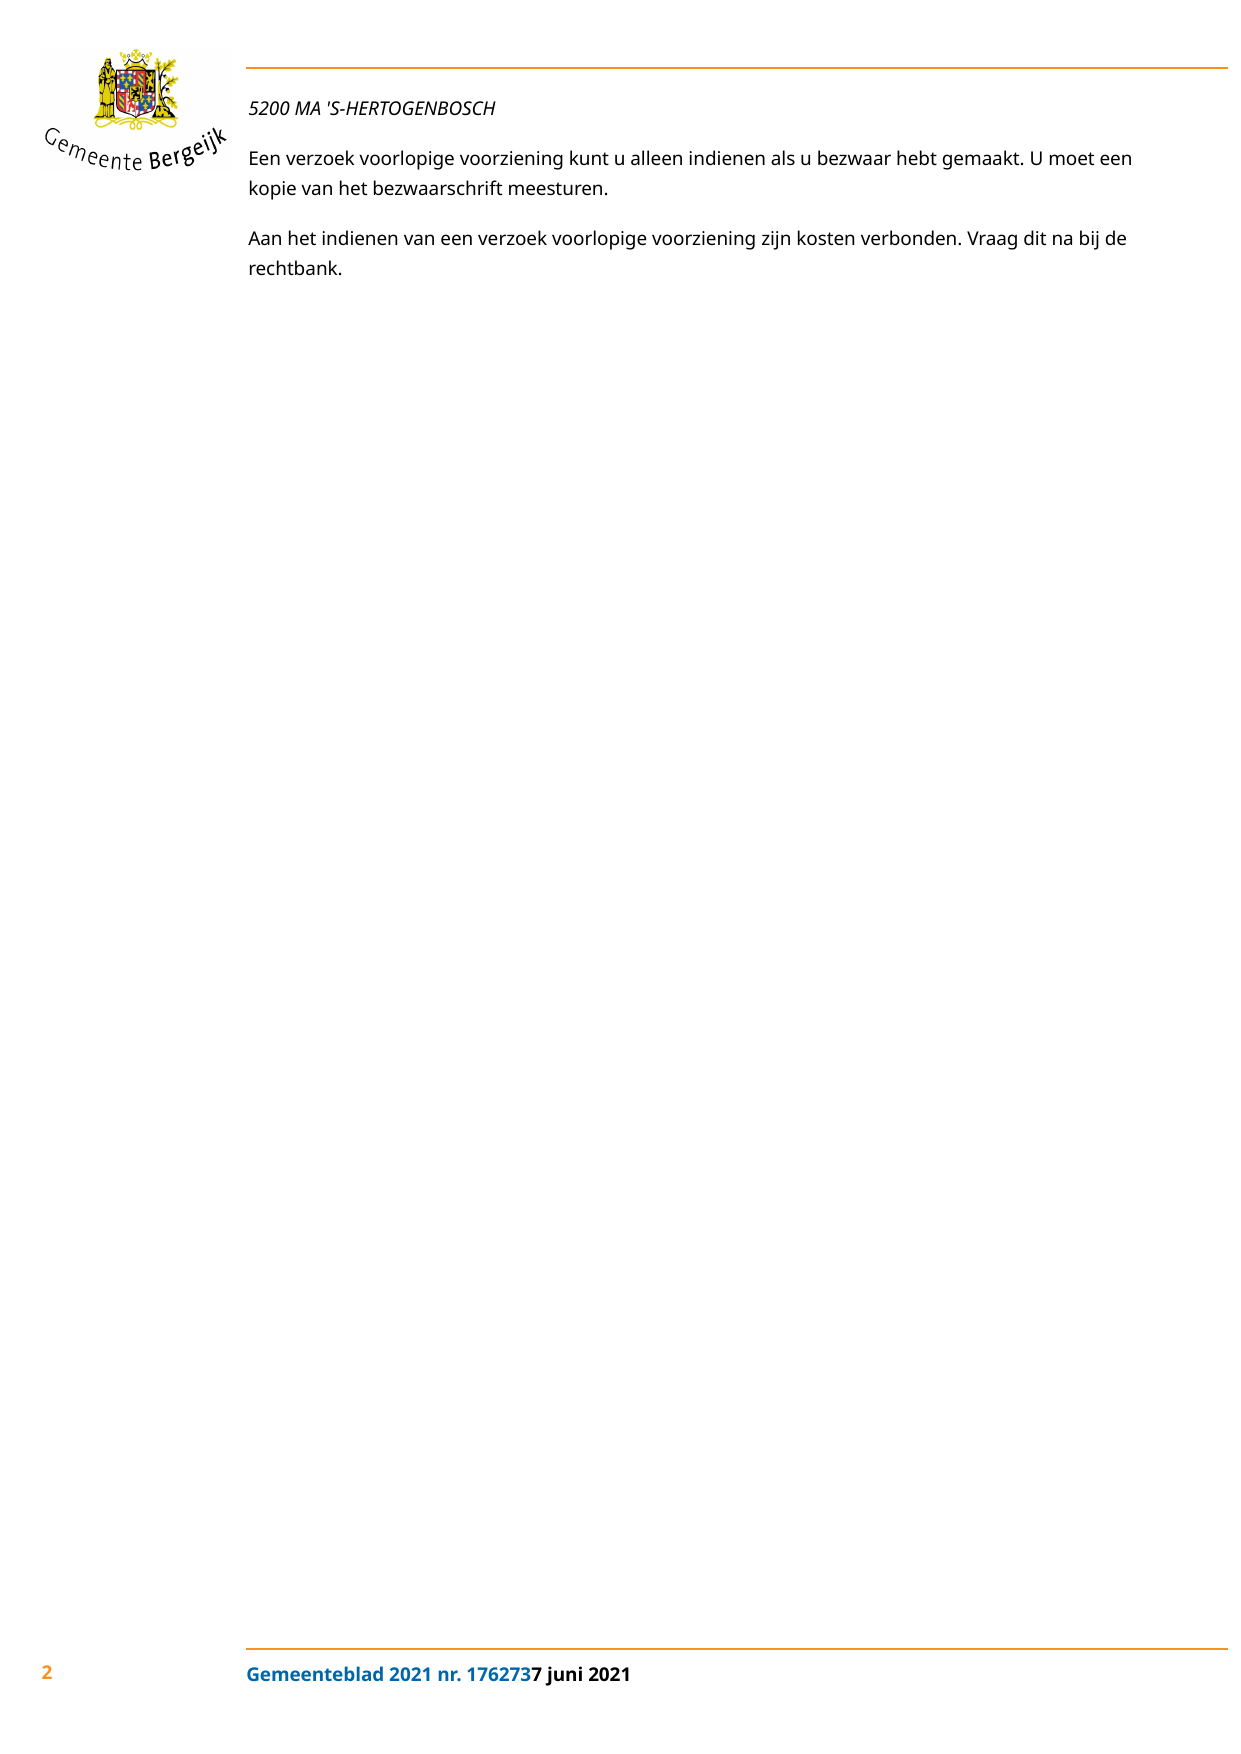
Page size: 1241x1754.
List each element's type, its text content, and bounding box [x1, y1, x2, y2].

picture [41, 47, 231, 172]
text Aan het indienen van een verzoek voorlopige voorziening zijn kosten verbonden. Vraag dit na bij de rechtbank. [248, 225, 1152, 281]
text 5200 MA 'S-HERTOGENBOSCH [248, 95, 1152, 121]
text Een verzoek voorlopige voorziening kunt u alleen indienen als u bezwaar hebt gemaakt. U moet een kopie van het bezwaarschrift meesturen. [248, 145, 1152, 201]
